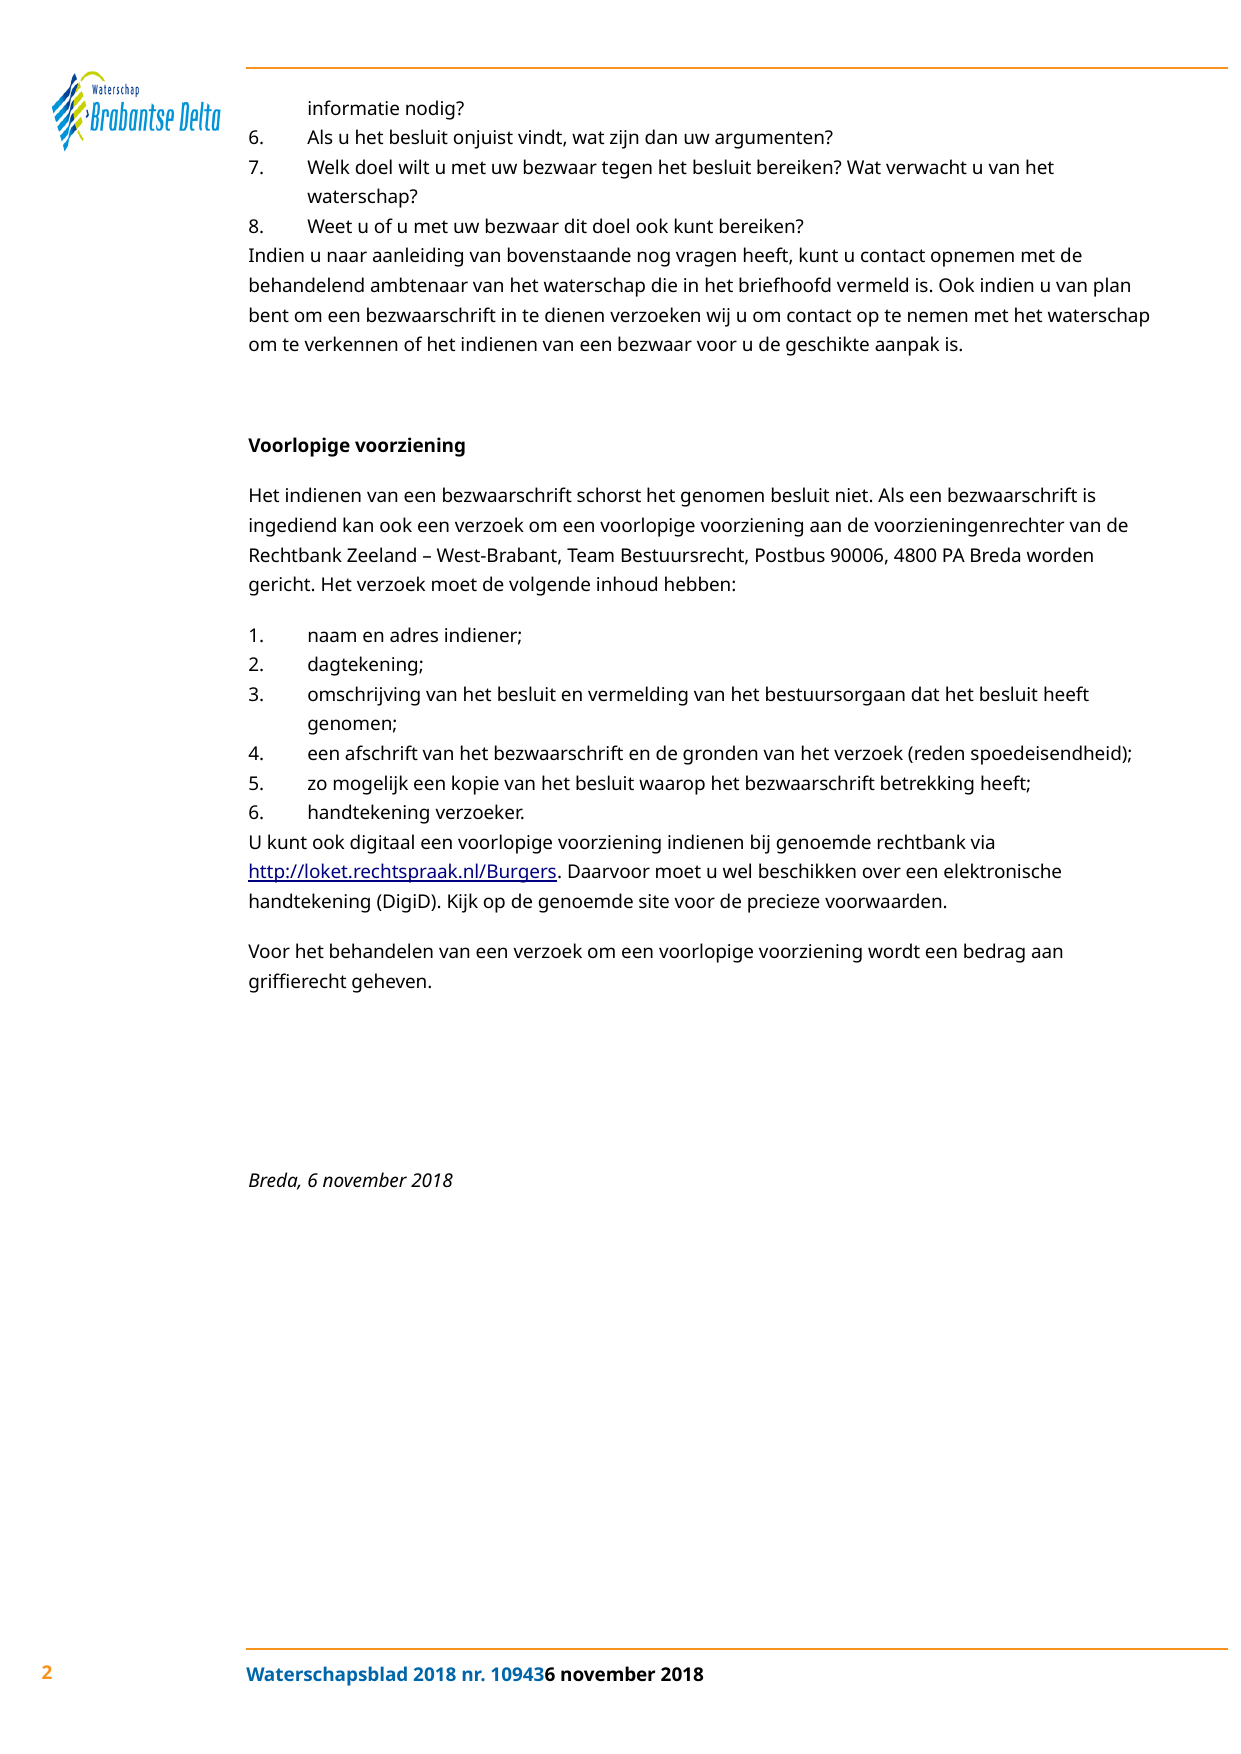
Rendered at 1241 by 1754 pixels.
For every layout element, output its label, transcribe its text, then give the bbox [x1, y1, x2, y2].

text Het indienen van een bezwaarschrift schorst het genomen besluit niet. Als een bezwaarschrift is ingediend kan ook een verzoek om een voorlopige voorziening aan de voorzieningenrechter van de Rechtbank Zeeland – West-Brabant, Team Bestuursrecht, Postbus 90006, 4800 PA Breda worden gericht. Het verzoek moet de volgende inhoud hebben: [248, 483, 1152, 597]
list zo mogelijk een kopie van het besluit waarop het bezwaarschrift betrekking heeft; [248, 770, 1152, 796]
list Weet u of u met uw bezwaar dit doel ook kunt bereiken? [248, 213, 1152, 239]
text Breda, 6 november 2018 [248, 1167, 1152, 1193]
text Voorlopige voorziening [248, 432, 1152, 458]
list omschrijving van het besluit en vermelding van het bestuursorgaan dat het besluit heeft genomen; [248, 681, 1152, 736]
text U kunt ook digitaal een voorlopige voorziening indienen bij genoemde rechtbank via http://loket.rechtspraak.nl/Burgers. Daarvoor moet u wel beschikken over een elektronische handtekening (DigiD). Kijk op de genoemde site voor de precieze voorwaarden. [248, 829, 1152, 914]
list dagtekening; [248, 651, 1152, 677]
text Indien u naar aanleiding van bovenstaande nog vragen heeft, kunt u contact opnemen met de behandelend ambtenaar van het waterschap die in het briefhoofd vermeld is. Ook indien u van plan bent om een bezwaarschrift in te dienen verzoeken wij u om contact op te nemen met het waterschap om te verkennen of het indienen van een bezwaar voor u de geschikte aanpak is. [248, 243, 1152, 357]
list Welk doel wilt u met uw bezwaar tegen het besluit bereiken? Wat verwacht u van het waterschap? [248, 154, 1152, 209]
list een afschrift van het bezwaarschrift en de gronden van het verzoek (reden spoedeisendheid); [248, 740, 1152, 766]
list informatie nodig? [248, 95, 1152, 121]
list handtekening verzoeker. [248, 799, 1152, 825]
picture [41, 47, 231, 172]
list Als u het besluit onjuist vindt, wat zijn dan uw argumenten? [248, 124, 1152, 150]
text Voor het behandelen van een verzoek om een voorlopige voorziening wordt een bedrag aan griffierecht geheven. [248, 938, 1152, 994]
list naam en adres indiener; [248, 622, 1152, 648]
